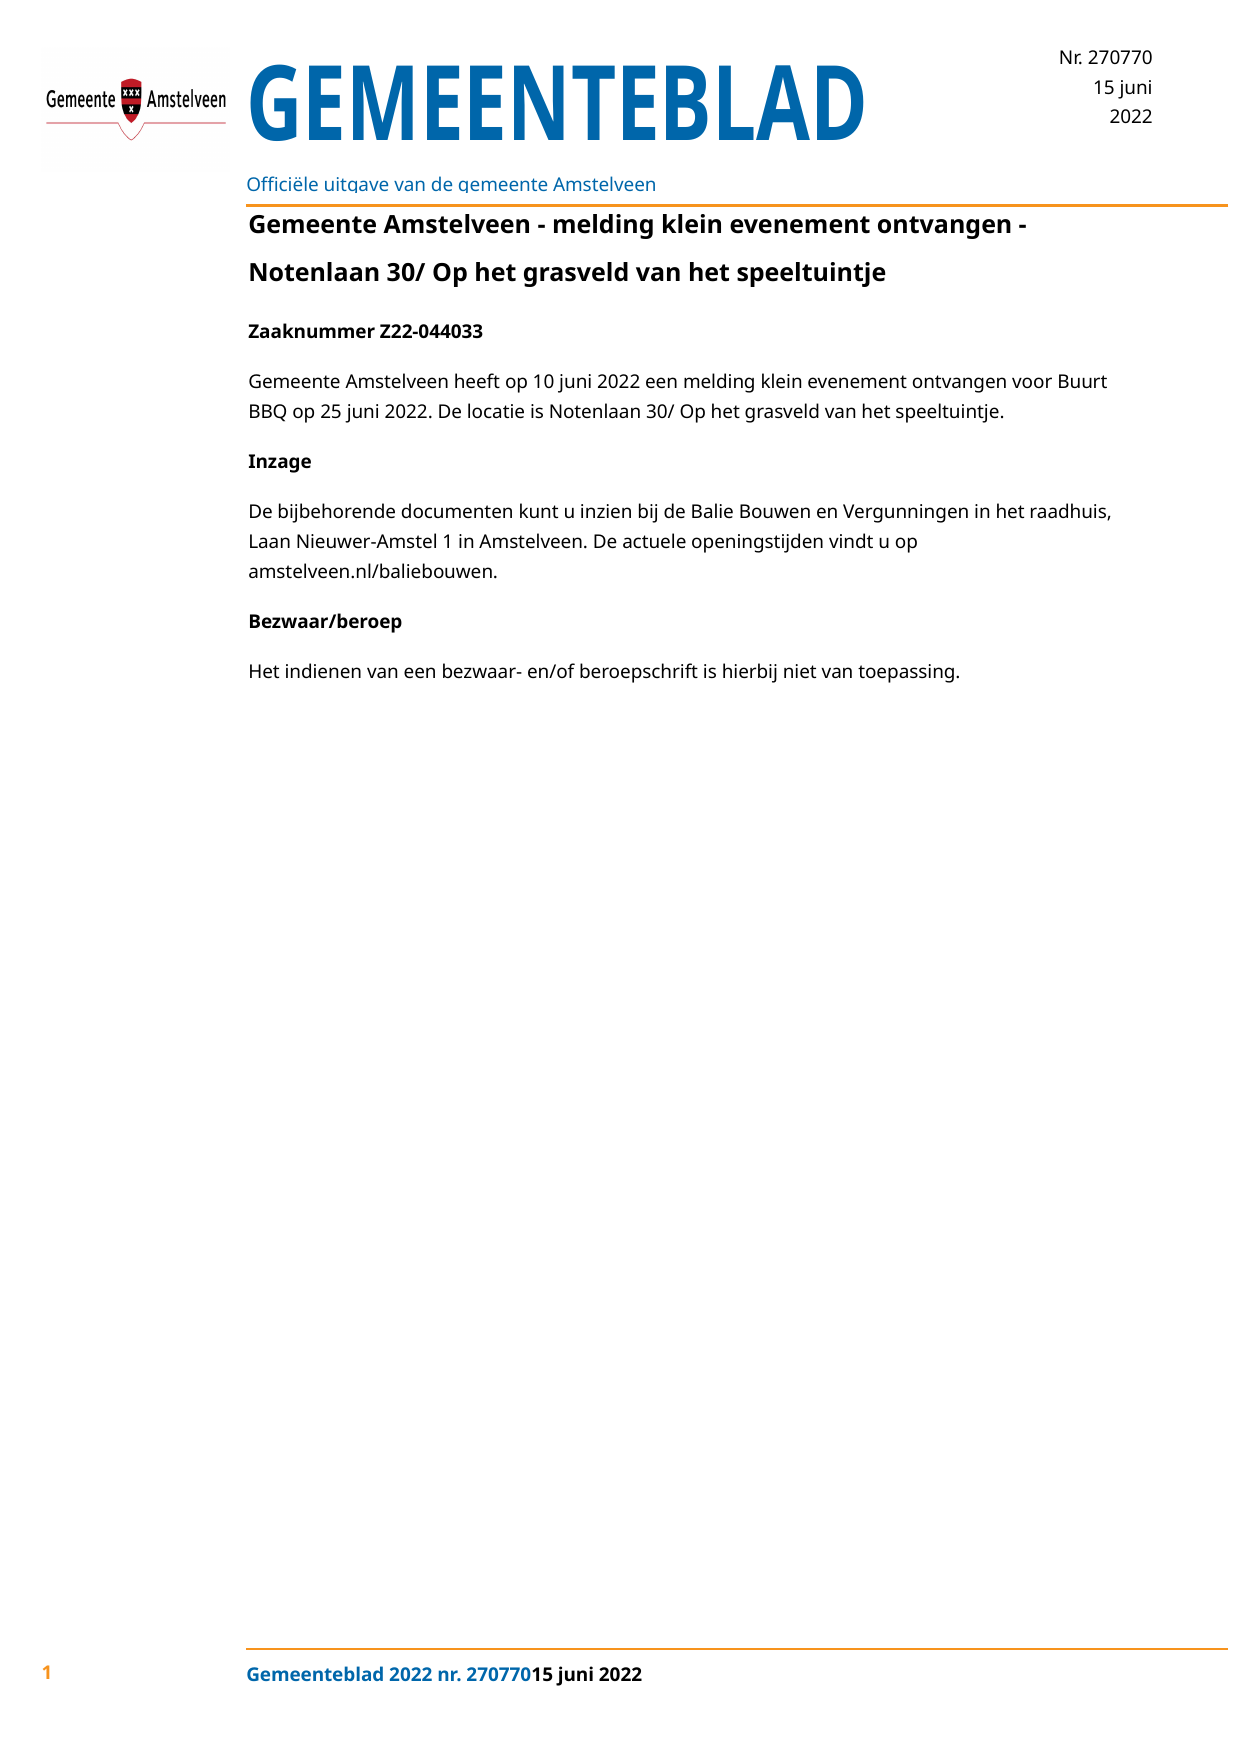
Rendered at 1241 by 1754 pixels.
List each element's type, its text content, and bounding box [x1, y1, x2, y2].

text Zaaknummer Z22-044033 [248, 318, 1152, 344]
text Inzage [248, 448, 1152, 474]
picture [41, 47, 231, 172]
text Bezwaar/beroep [248, 608, 1152, 634]
text De bijbehorende documenten kunt u inzien bij de Balie Bouwen en Vergunningen in het raadhuis, Laan Nieuwer-Amstel 1 in Amstelveen. De actuele openingstijden vindt u op amstelveen.nl/baliebouwen. [248, 499, 1152, 584]
text Gemeente Amstelveen - melding klein evenement ontvangen - Notenlaan 30/ Op het grasveld van het speeltuintje [248, 207, 1152, 288]
text Het indienen van een bezwaar- en/of beroepschrift is hierbij niet van toepassing. [248, 659, 1152, 684]
text Gemeente Amstelveen heeft op 10 juni 2022 een melding klein evenement ontvangen voor Buurt BBQ op 25 juni 2022. De locatie is Notenlaan 30/ Op het grasveld van het speeltuintje. [248, 368, 1152, 424]
